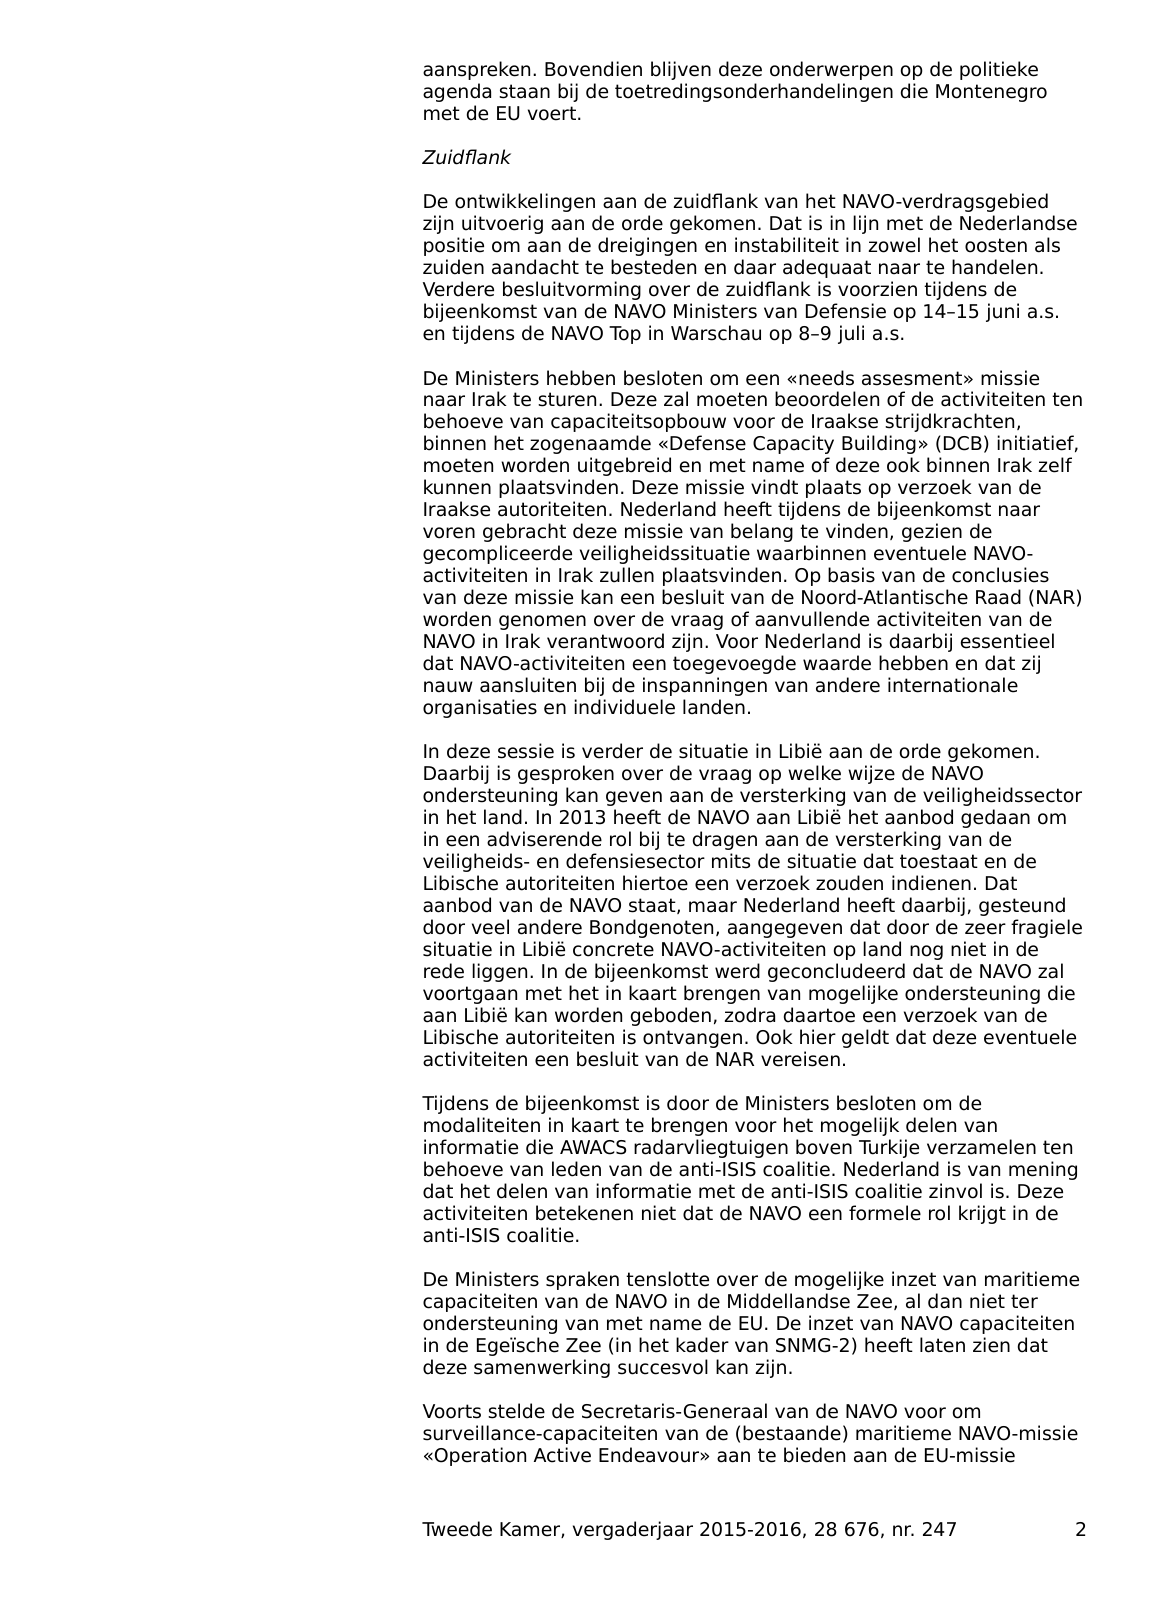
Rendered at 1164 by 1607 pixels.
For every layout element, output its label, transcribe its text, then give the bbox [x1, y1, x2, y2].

text In deze sessie is verder de situatie in Libië aan de orde gekomen. Daarbij is gesproken over de vraag op welke wijze de NAVO ondersteuning kan geven aan de versterking van de veiligheidssector in het land. In 2013 heeft de NAVO aan Libië het aanbod gedaan om in een adviserende rol bij te dragen aan de versterking van de veiligheids- en defensiesector mits de situatie dat toestaat en de Libische autoriteiten hiertoe een verzoek zouden indienen. Dat aanbod van de NAVO staat, maar Nederland heeft daarbij, gesteund door veel andere Bondgenoten, aangegeven dat door de zeer fragiele situatie in Libië concrete NAVO-activiteiten op land nog niet in de rede liggen. In de bijeenkomst werd geconcludeerd dat de NAVO zal voortgaan met het in kaart brengen van mogelijke ondersteuning die aan Libië kan worden geboden, zodra daartoe een verzoek van de Libische autoriteiten is ontvangen. Ook hier geldt dat deze eventuele activiteiten een besluit van de NAR vereisen. [422, 741, 1087, 1071]
text aanspreken. Bovendien blijven deze onderwerpen op de politieke agenda staan bij de toetredingsonderhandelingen die Montenegro met de EU voert. [422, 59, 1087, 125]
text De Ministers hebben besloten om een «needs assesment» missie naar Irak te sturen. Deze zal moeten beoordelen of de activiteiten ten behoeve van capaciteitsopbouw voor de Iraakse strijdkrachten, binnen het zogenaamde «Defense Capacity Building» (DCB) initiatief, moeten worden uitgebreid en met name of deze ook binnen Irak zelf kunnen plaatsvinden. Deze missie vindt plaats op verzoek van de Iraakse autoriteiten. Nederland heeft tijdens de bijeenkomst naar voren gebracht deze missie van belang te vinden, gezien de gecompliceerde veiligheidssituatie waarbinnen eventuele NAVO-activiteiten in Irak zullen plaatsvinden. Op basis van de conclusies van deze missie kan een besluit van de Noord-Atlantische Raad (NAR) worden genomen over de vraag of aanvullende activiteiten van de NAVO in Irak verantwoord zijn. Voor Nederland is daarbij essentieel dat NAVO-activiteiten een toegevoegde waarde hebben en dat zij nauw aansluiten bij de inspanningen van andere internationale organisaties en individuele landen. [422, 367, 1087, 719]
text Tijdens de bijeenkomst is door de Ministers besloten om de modaliteiten in kaart te brengen voor het mogelijk delen van informatie die AWACS radarvliegtuigen boven Turkije verzamelen ten behoeve van leden van de anti-ISIS coalitie. Nederland is van mening dat het delen van informatie met de anti-ISIS coalitie zinvol is. Deze activiteiten betekenen niet dat de NAVO een formele rol krijgt in de anti-ISIS coalitie. [422, 1093, 1087, 1247]
subtitle Zuidflank [422, 147, 1087, 169]
text De Ministers spraken tenslotte over de mogelijke inzet van maritieme capaciteiten van de NAVO in de Middellandse Zee, al dan niet ter ondersteuning van met name de EU. De inzet van NAVO capaciteiten in de Egeïsche Zee (in het kader van SNMG-2) heeft laten zien dat deze samenwerking succesvol kan zijn. [422, 1269, 1087, 1379]
text Voorts stelde de Secretaris-Generaal van de NAVO voor om surveillance-capaciteiten van de (bestaande) maritieme NAVO-missie «Operation Active Endeavour» aan te bieden aan de EU-missie [422, 1401, 1087, 1467]
text De ontwikkelingen aan de zuidflank van het NAVO-verdragsgebied zijn uitvoerig aan de orde gekomen. Dat is in lijn met de Nederlandse positie om aan de dreigingen en instabiliteit in zowel het oosten als zuiden aandacht te besteden en daar adequaat naar te handelen. Verdere besluitvorming over de zuidflank is voorzien tijdens de bijeenkomst van de NAVO Ministers van Defensie op 14–15 juni a.s. en tijdens de NAVO Top in Warschau op 8–9 juli a.s. [422, 191, 1087, 345]
